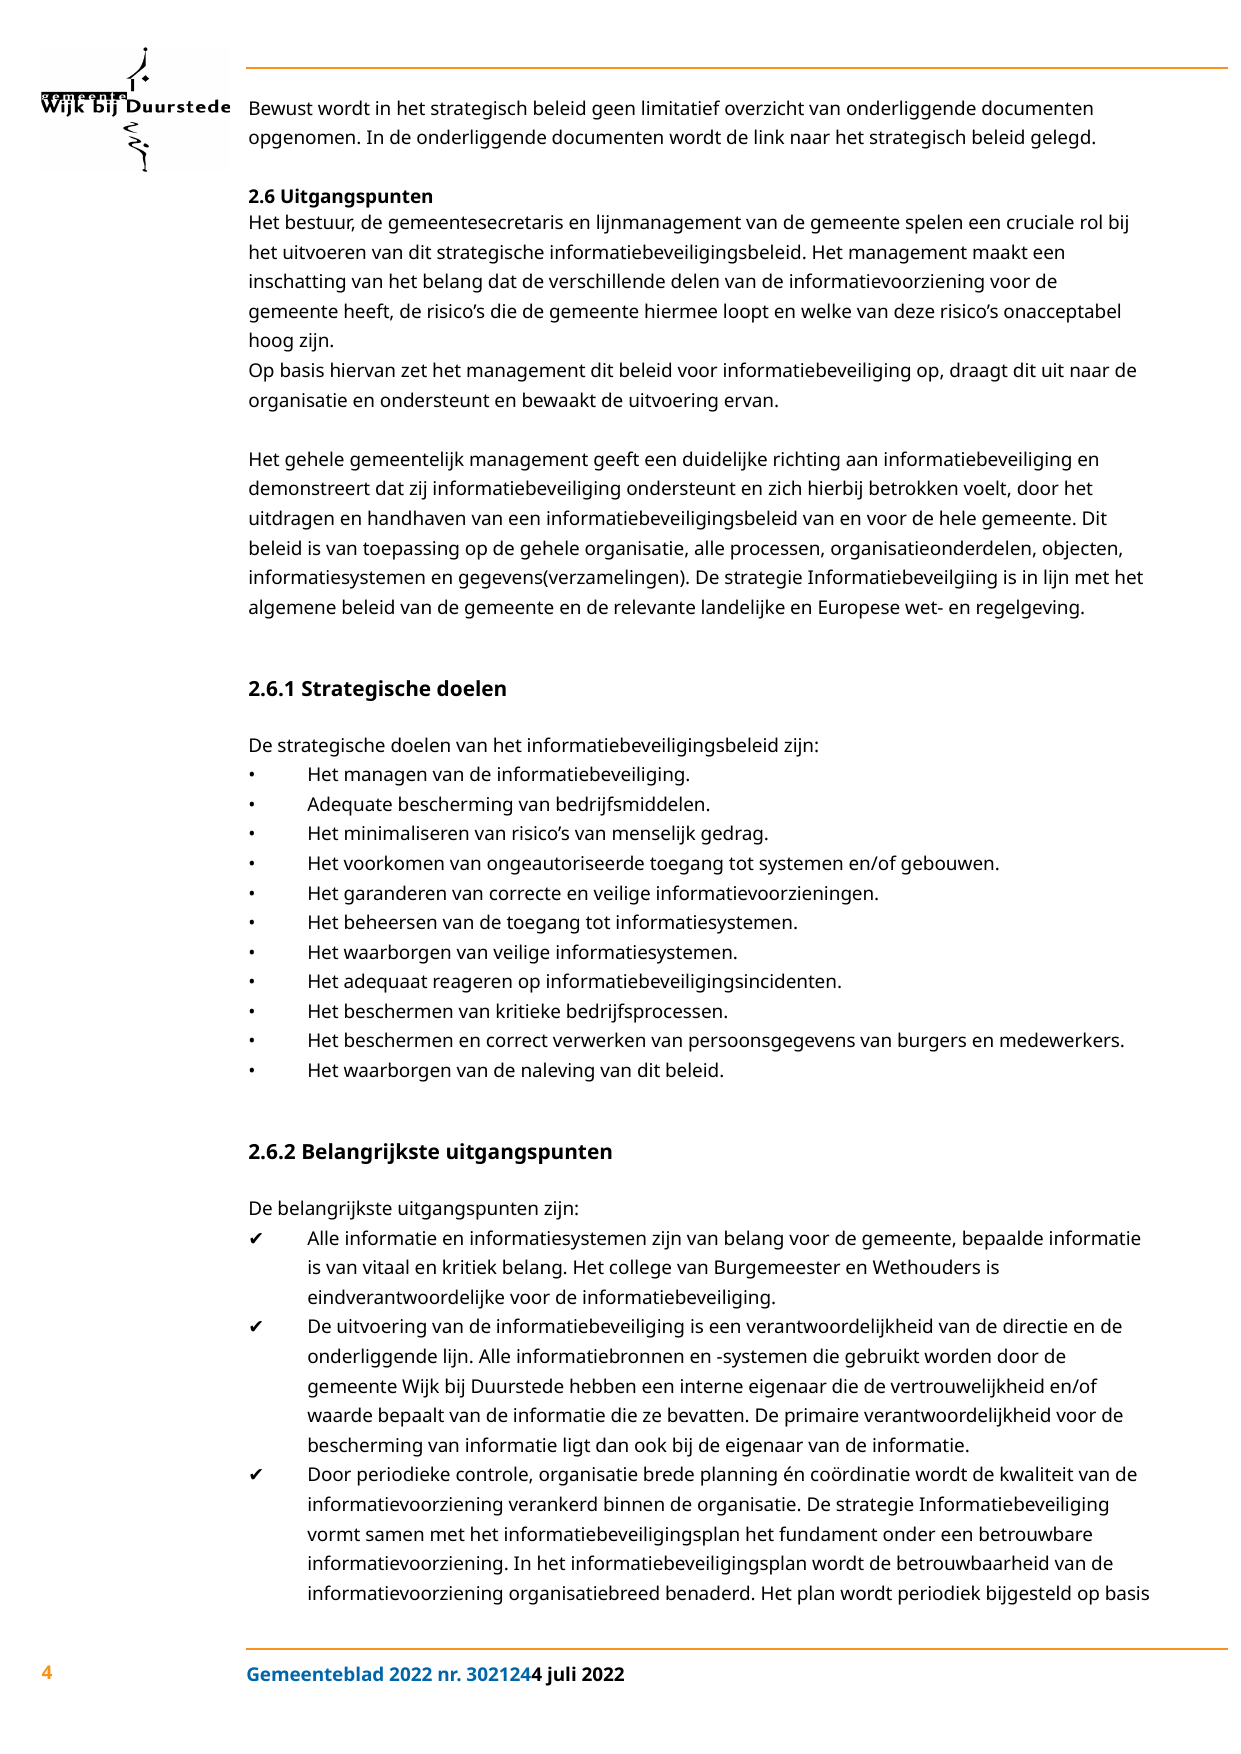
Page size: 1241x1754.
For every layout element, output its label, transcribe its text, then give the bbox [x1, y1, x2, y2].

list Het garanderen van correcte en veilige informatievoorzieningen. [248, 880, 1152, 906]
list Door periodieke controle, organisatie brede planning én coördinatie wordt de kwaliteit van de informatievoorziening verankerd binnen de organisatie. De strategie Informatiebeveiliging vormt samen met het informatiebeveiligingsplan het fundament onder een betrouwbare informatievoorziening. In het informatiebeveiligingsplan wordt de betrouwbaarheid van de informatievoorziening organisatiebreed benaderd. Het plan wordt periodiek bijgesteld op basis [248, 1462, 1152, 1606]
list Het minimaliseren van risico’s van menselijk gedrag. [248, 821, 1152, 846]
text Het bestuur, de gemeentesecretaris en lijnmanagement van de gemeente spelen een cruciale rol bij het uitvoeren van dit strategische informatiebeveiligingsbeleid. Het management maakt een inschatting van het belang dat de verschillende delen van de informatievoorziening voor de gemeente heeft, de risico’s die de gemeente hiermee loopt en welke van deze risico’s onacceptabel hoog zijn. [248, 209, 1152, 353]
list Het beheersen van de toegang tot informatiesystemen. [248, 909, 1152, 935]
text 2.6 Uitgangspunten [248, 183, 1152, 209]
list Het managen van de informatiebeveiliging. [248, 761, 1152, 787]
picture [41, 47, 231, 172]
list Het beschermen en correct verwerken van persoonsgegevens van burgers en medewerkers. [248, 1028, 1152, 1053]
list Het voorkomen van ongeautoriseerde toegang tot systemen en/of gebouwen. [248, 850, 1152, 876]
list Het waarborgen van veilige informatiesystemen. [248, 939, 1152, 965]
text Op basis hiervan zet het management dit beleid voor informatiebeveiliging op, draagt dit uit naar de organisatie en ondersteunt en bewaakt de uitvoering ervan. [248, 357, 1152, 412]
list De uitvoering van de informatiebeveiliging is een verantwoordelijkheid van de directie en de onderliggende lijn. Alle informatiebronnen en -systemen die gebruikt worden door de gemeente Wijk bij Duurstede hebben een interne eigenaar die de vertrouwelijkheid en/of waarde bepaalt van de informatie die ze bevatten. De primaire verantwoordelijkheid voor de bescherming van informatie ligt dan ook bij de eigenaar van de informatie. [248, 1314, 1152, 1458]
list Alle informatie en informatiesystemen zijn van belang voor de gemeente, bepaalde informatie is van vitaal en kritiek belang. Het college van Burgemeester en Wethouders is eindverantwoordelijke voor de informatiebeveiliging. [248, 1225, 1152, 1310]
list Adequate bescherming van bedrijfsmiddelen. [248, 791, 1152, 817]
list Het waarborgen van de naleving van dit beleid. [248, 1057, 1152, 1083]
text 2.6.2 Belangrijkste uitgangspunten [248, 1137, 1152, 1166]
text 2.6.1 Strategische doelen [248, 674, 1152, 702]
text Het gehele gemeentelijk management geeft een duidelijke richting aan informatiebeveiliging en demonstreert dat zij informatiebeveiliging ondersteunt en zich hierbij betrokken voelt, door het uitdragen en handhaven van een informatiebeveiligingsbeleid van en voor de hele gemeente. Dit beleid is van toepassing op de gehele organisatie, alle processen, organisatieonderdelen, objecten, informatiesystemen en gegevens(verzamelingen). De strategie Informatiebeveilgiing is in lijn met het algemene beleid van de gemeente en de relevante landelijke en Europese wet- en regelgeving. [248, 446, 1152, 619]
text De strategische doelen van het informatiebeveiligingsbeleid zijn: [248, 732, 1152, 758]
text Bewust wordt in het strategisch beleid geen limitatief overzicht van onderliggende documenten opgenomen. In de onderliggende documenten wordt de link naar het strategisch beleid gelegd. [248, 95, 1152, 150]
list Het beschermen van kritieke bedrijfsprocessen. [248, 998, 1152, 1024]
list Het adequaat reageren op informatiebeveiligingsincidenten. [248, 968, 1152, 994]
text De belangrijkste uitgangspunten zijn: [248, 1195, 1152, 1221]
